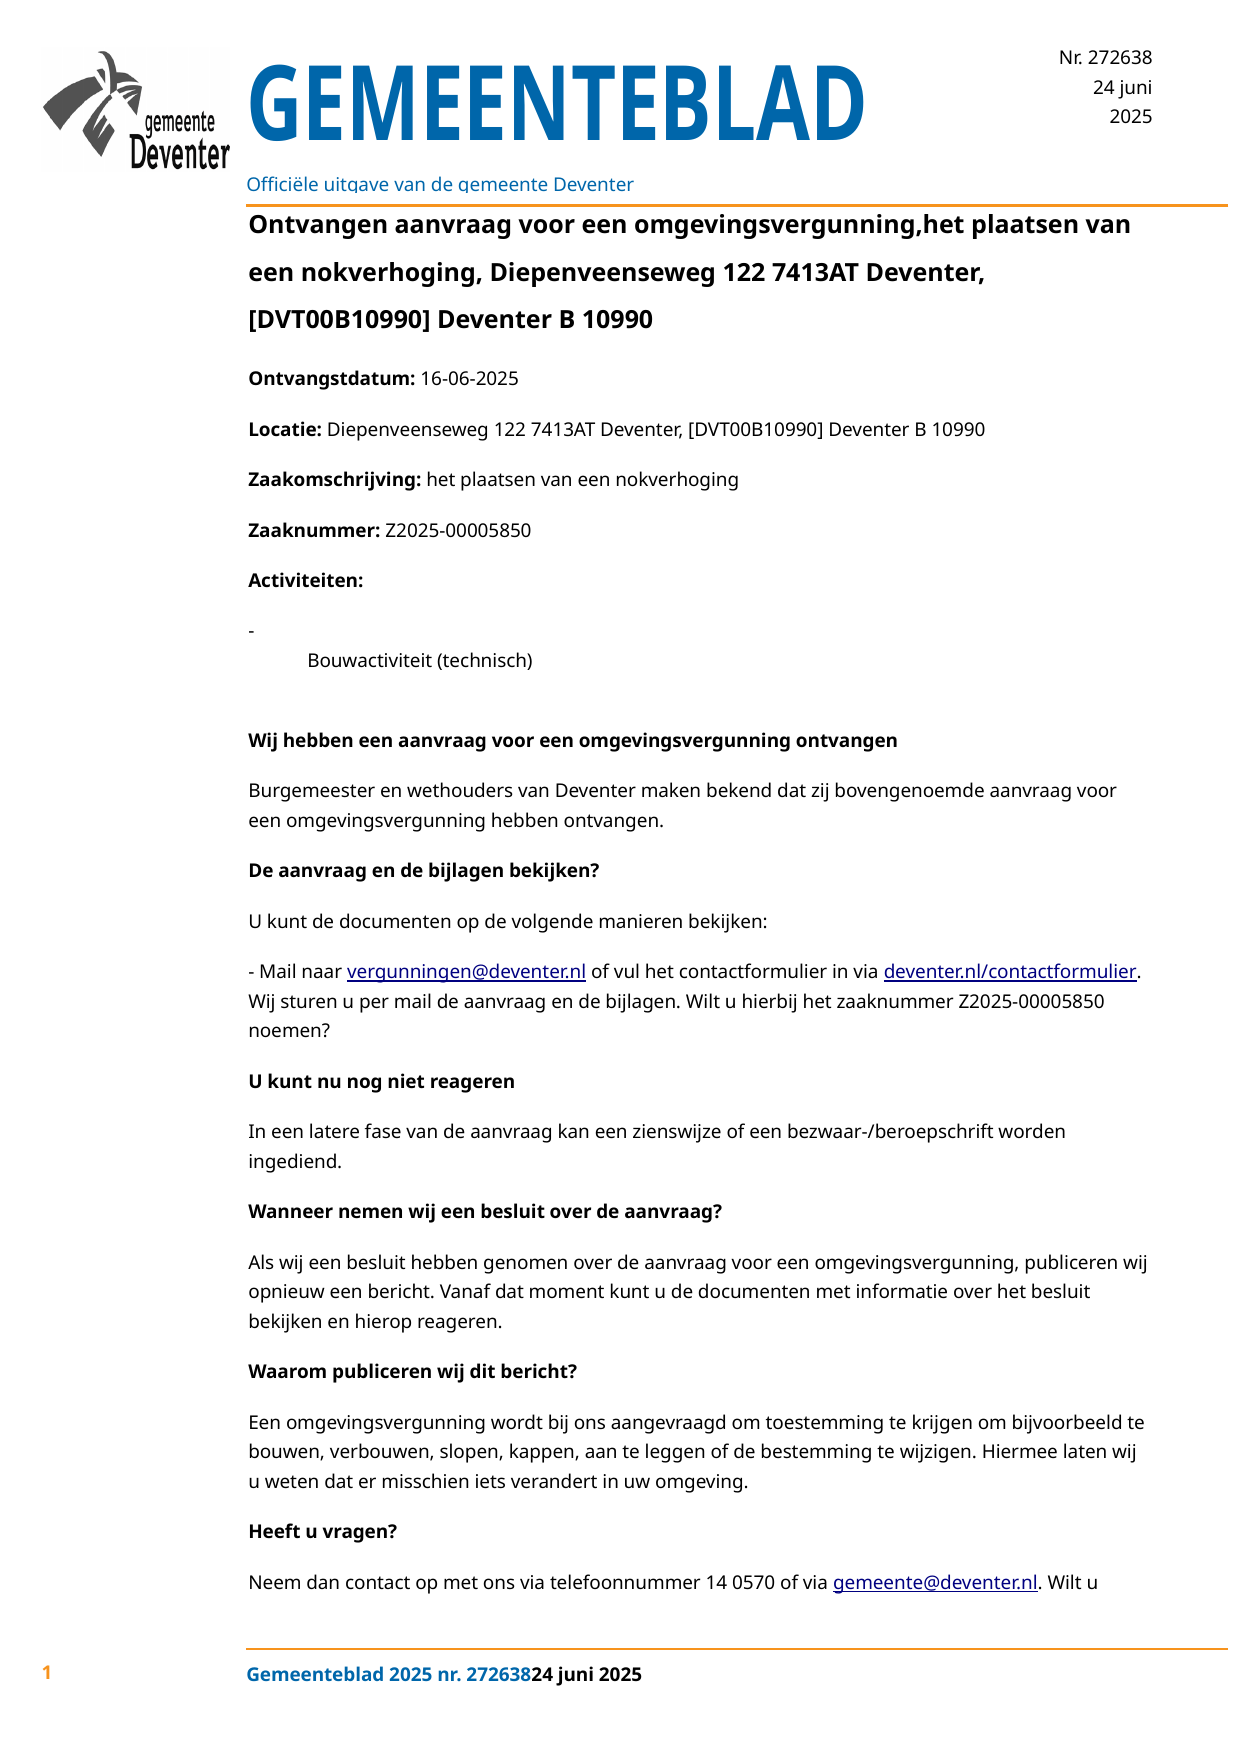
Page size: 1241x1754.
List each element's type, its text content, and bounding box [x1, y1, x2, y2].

text Ontvangen aanvraag voor een omgevingsvergunning,het plaatsen van een nokverhoging, Diepenveenseweg 122 7413AT Deventer, [DVT00B10990] Deventer B 10990 [248, 207, 1152, 336]
text Wanneer nemen wij een besluit over de aanvraag? [248, 1198, 1152, 1224]
text - Mail naar vergunningen@deventer.nl of vul het contactformulier in via deventer.nl/contactformulier. Wij sturen u per mail de aanvraag en de bijlagen. Wilt u hierbij het zaaknummer Z2025-00005850 noemen? [248, 958, 1152, 1043]
text Waarom publiceren wij dit bericht? [248, 1358, 1152, 1384]
text Als wij een besluit hebben genomen over de aanvraag voor een omgevingsvergunning, publiceren wij opnieuw een bericht. Vanaf dat moment kunt u de documenten met informatie over het besluit bekijken en hierop reageren. [248, 1249, 1152, 1334]
text Burgemeester en wethouders van Deventer maken bekend dat zij bovengenoemde aanvraag voor een omgevingsvergunning hebben ontvangen. [248, 778, 1152, 833]
text Ontvangstdatum: 16-06-2025 [248, 366, 1152, 391]
text Locatie: Diepenveenseweg 122 7413AT Deventer, [DVT00B10990] Deventer B 10990 [248, 416, 1152, 442]
text Een omgevingsvergunning wordt bij ons aangevraagd om toestemming te krijgen om bijvoorbeeld te bouwen, verbouwen, slopen, kappen, aan te leggen of de bestemming te wijzigen. Hiermee laten wij u weten dat er misschien iets verandert in uw omgeving. [248, 1409, 1152, 1494]
text U kunt nu nog niet reageren [248, 1068, 1152, 1094]
text Zaakomschrijving: het plaatsen van een nokverhoging [248, 466, 1152, 492]
text Neem dan contact op met ons via telefoonnummer 14 0570 of via gemeente@deventer.nl. Wilt u [248, 1569, 1152, 1594]
list Bouwactiviteit (technisch) [248, 647, 1152, 673]
text U kunt de documenten op de volgende manieren bekijken: [248, 908, 1152, 934]
picture [41, 47, 231, 172]
text Wij hebben een aanvraag voor een omgevingsvergunning ontvangen [248, 727, 1152, 753]
text Activiteiten: [248, 567, 1152, 593]
text De aanvraag en de bijlagen bekijken? [248, 858, 1152, 883]
text Heeft u vragen? [248, 1518, 1152, 1544]
text Zaaknummer: Z2025-00005850 [248, 517, 1152, 542]
text In een latere fase van de aanvraag kan een zienswijze of een bezwaar-/beroepschrift worden ingediend. [248, 1118, 1152, 1174]
